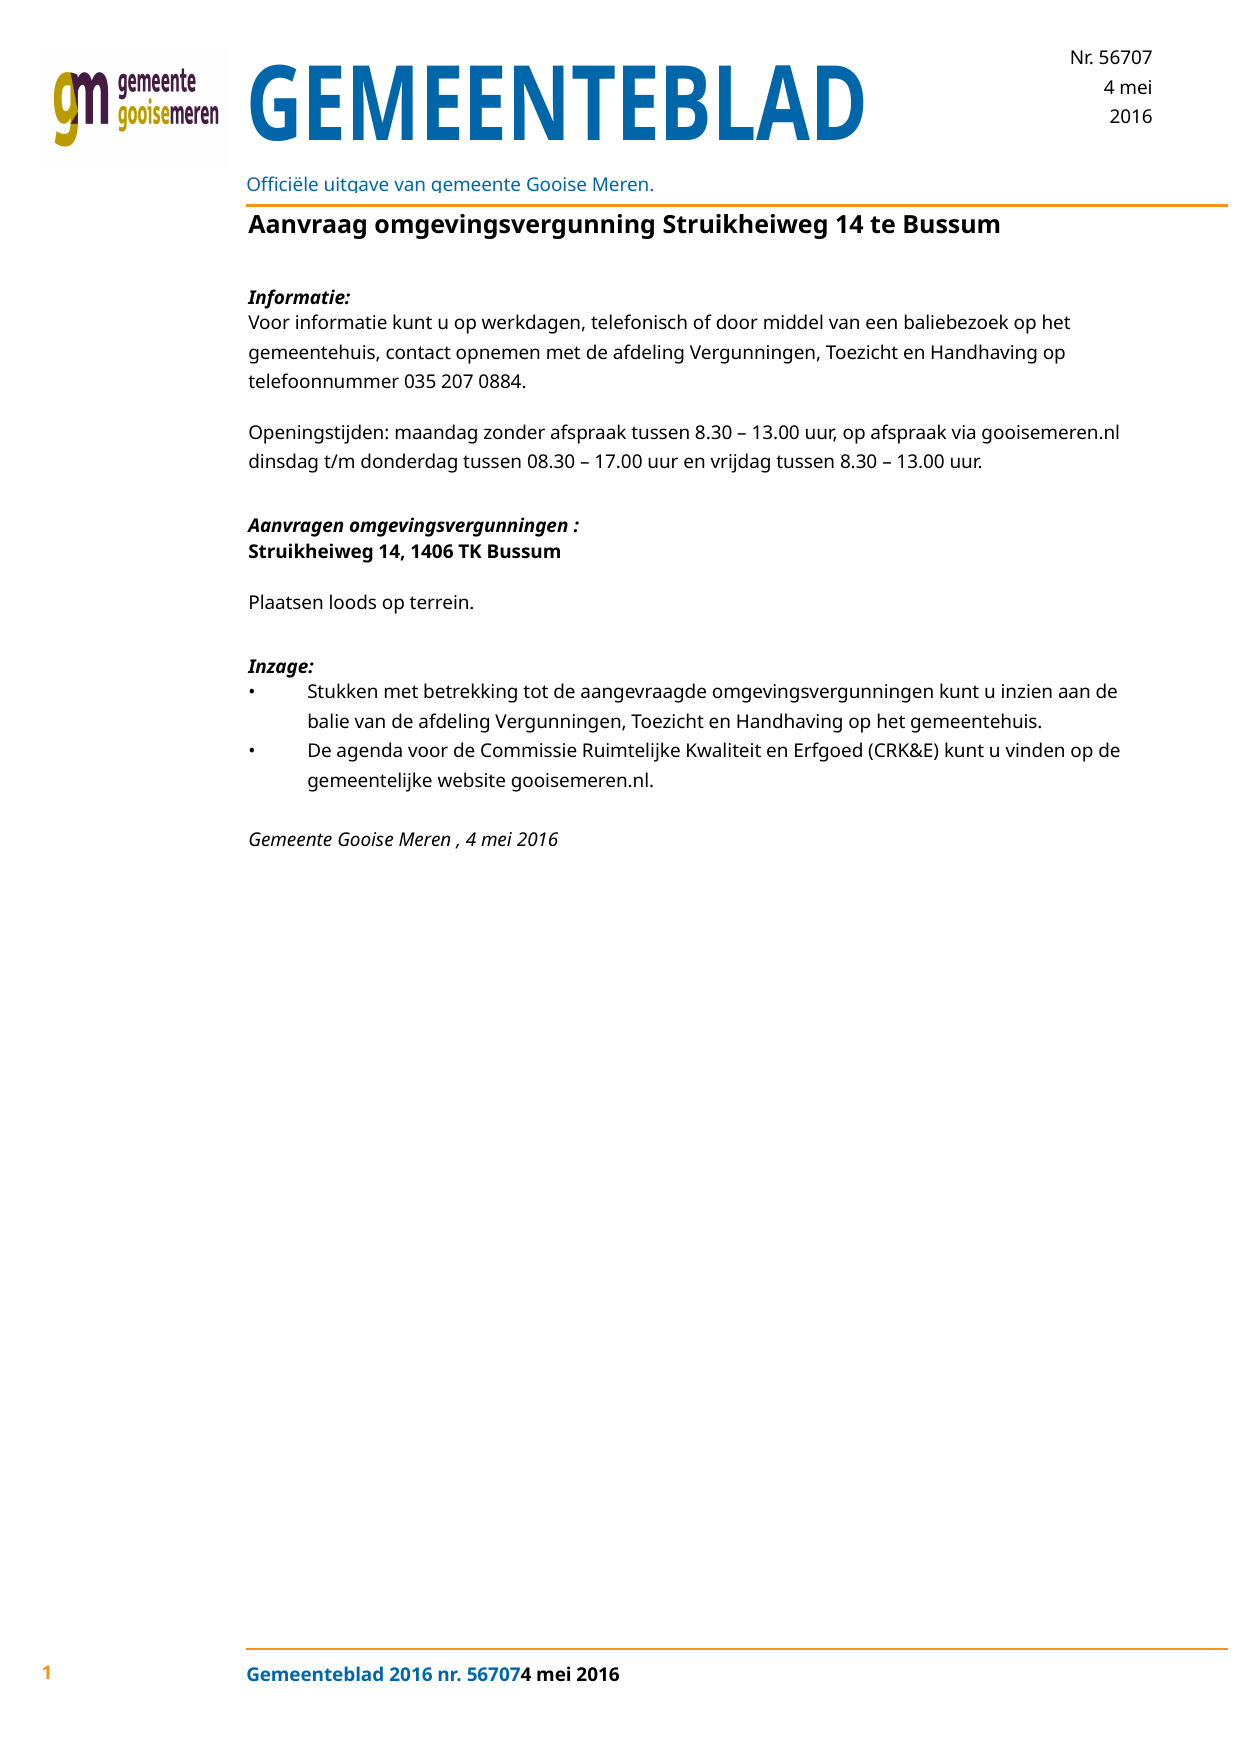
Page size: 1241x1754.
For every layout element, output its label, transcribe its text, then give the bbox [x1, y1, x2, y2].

text Struikheiweg 14, 1406 TK Bussum [248, 538, 1152, 564]
text Informatie: [248, 284, 1152, 309]
text Aanvraag omgevingsvergunning Struikheiweg 14 te Bussum [248, 207, 1152, 241]
text Inzage: [248, 653, 1152, 678]
text Voor informatie kunt u op werkdagen, telefonisch of door middel van een baliebezoek op het gemeentehuis, contact opnemen met de afdeling Vergunningen, Toezicht en Handhaving op telefoonnummer 035 207 0884. [248, 309, 1152, 394]
text Aanvragen omgevingsvergunningen : [248, 513, 1152, 538]
text Gemeente Gooise Meren , 4 mei 2016 [248, 826, 1152, 852]
text Openingstijden: maandag zonder afspraak tussen 8.30 – 13.00 uur, op afspraak via gooisemeren.nl dinsdag t/m donderdag tussen 08.30 – 17.00 uur en vrijdag tussen 8.30 – 13.00 uur. [248, 419, 1152, 474]
list Stukken met betrekking tot de aangevraagde omgevingsvergunningen kunt u inzien aan de balie van de afdeling Vergunningen, Toezicht en Handhaving op het gemeentehuis. [248, 678, 1152, 734]
picture [41, 47, 231, 172]
list De agenda voor de Commissie Ruimtelijke Kwaliteit en Erfgoed (CRK&E) kunt u vinden op de gemeentelijke website gooisemeren.nl. [248, 738, 1152, 793]
text Plaatsen loods op terrein. [248, 589, 1152, 614]
